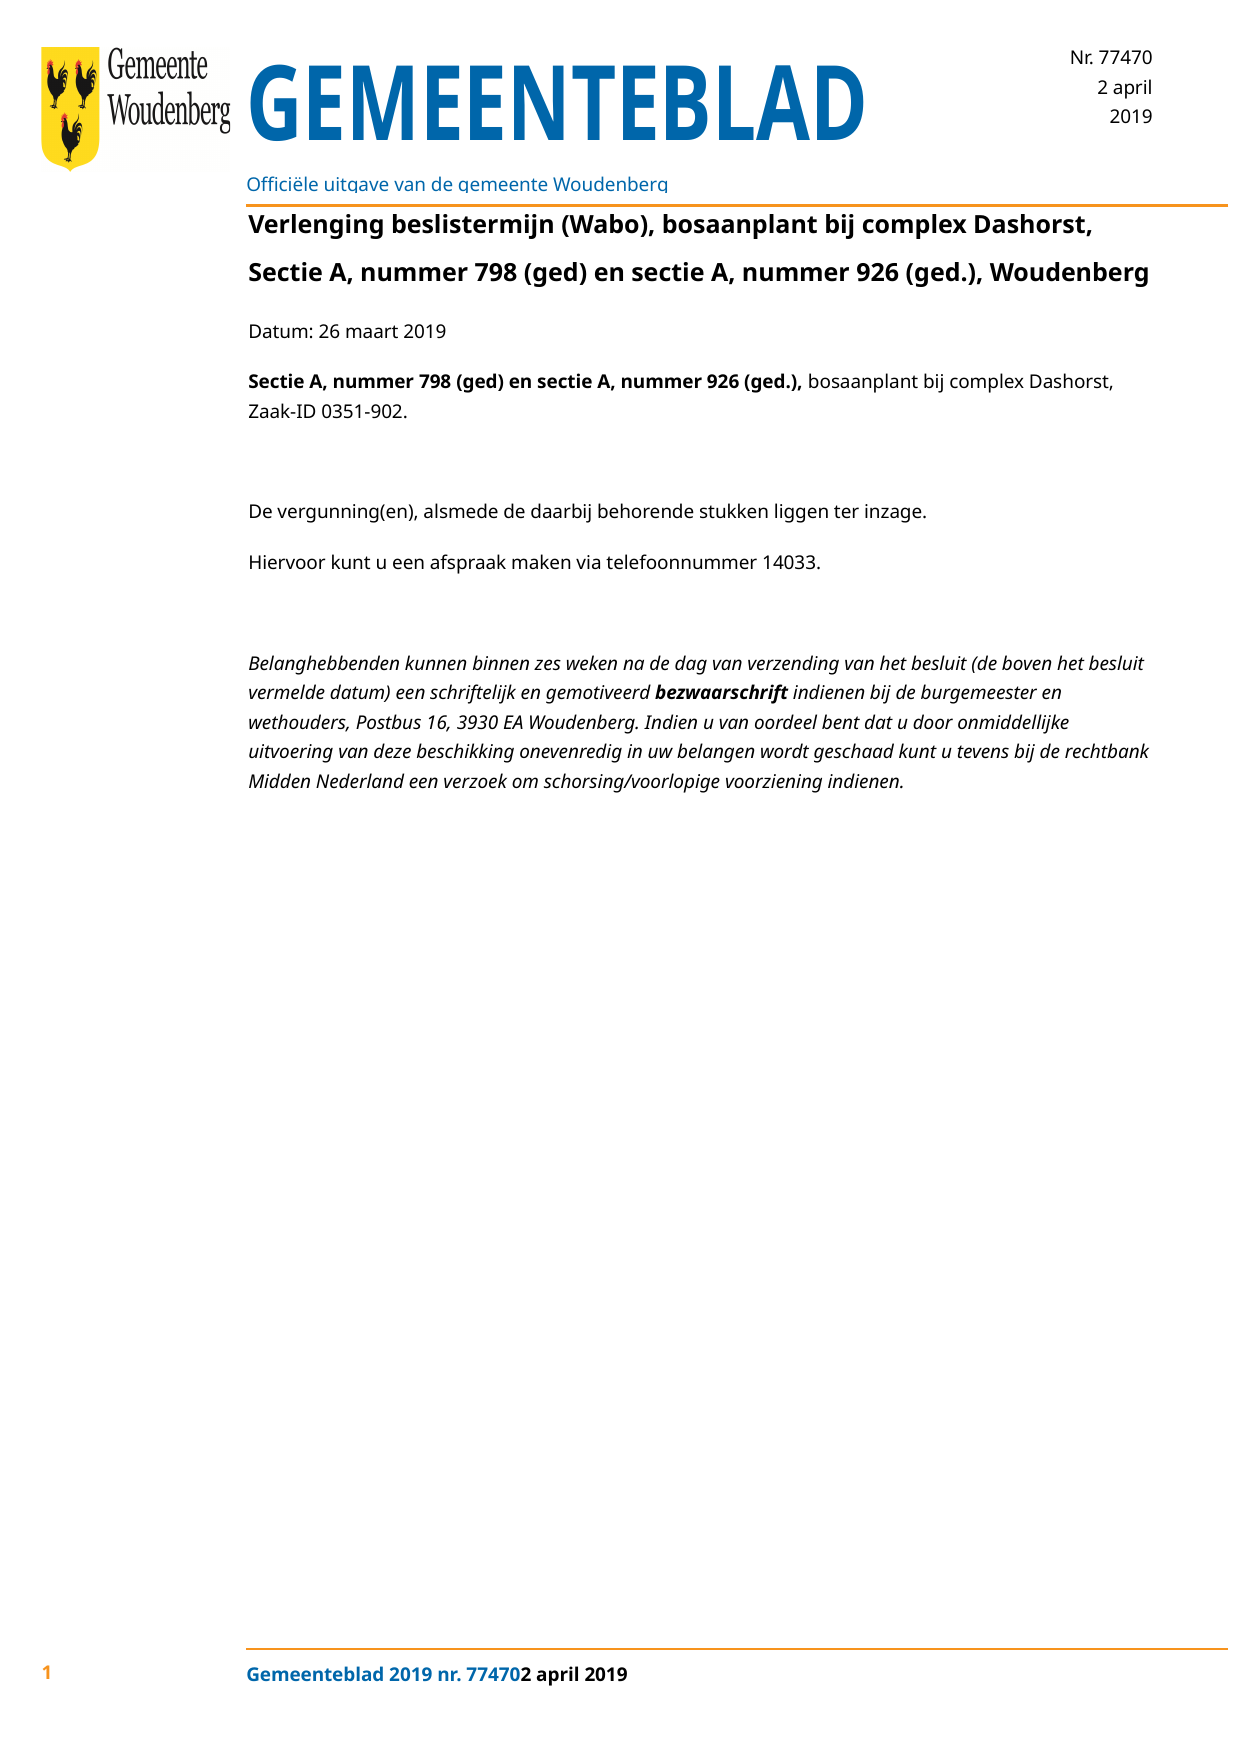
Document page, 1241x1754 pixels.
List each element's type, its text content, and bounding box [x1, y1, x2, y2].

text De vergunning(en), alsmede de daarbij behorende stukken liggen ter inzage. [248, 499, 1152, 524]
picture [41, 47, 231, 172]
text Verlenging beslistermijn (Wabo), bosaanplant bij complex Dashorst, Sectie A, nummer 798 (ged) en sectie A, nummer 926 (ged.), Woudenberg [248, 207, 1152, 288]
text Belanghebbenden kunnen binnen zes weken na de dag van verzending van het besluit (de boven het besluit vermelde datum) een schriftelijk en gemotiveerd bezwaarschrift indienen bij de burgemeester en wethouders, Postbus 16, 3930 EA Woudenberg. Indien u van oordeel bent dat u door onmiddellijke uitvoering van deze beschikking onevenredig in uw belangen wordt geschaad kunt u tevens bij de rechtbank Midden Nederland een verzoek om schorsing/voorlopige voorziening indienen. [248, 650, 1152, 794]
text Sectie A, nummer 798 (ged) en sectie A, nummer 926 (ged.), bosaanplant bij complex Dashorst, Zaak-ID 0351-902. [248, 368, 1152, 424]
text Hiervoor kunt u een afspraak maken via telefoonnummer 14033. [248, 549, 1152, 575]
text Datum: 26 maart 2019 [248, 318, 1152, 344]
